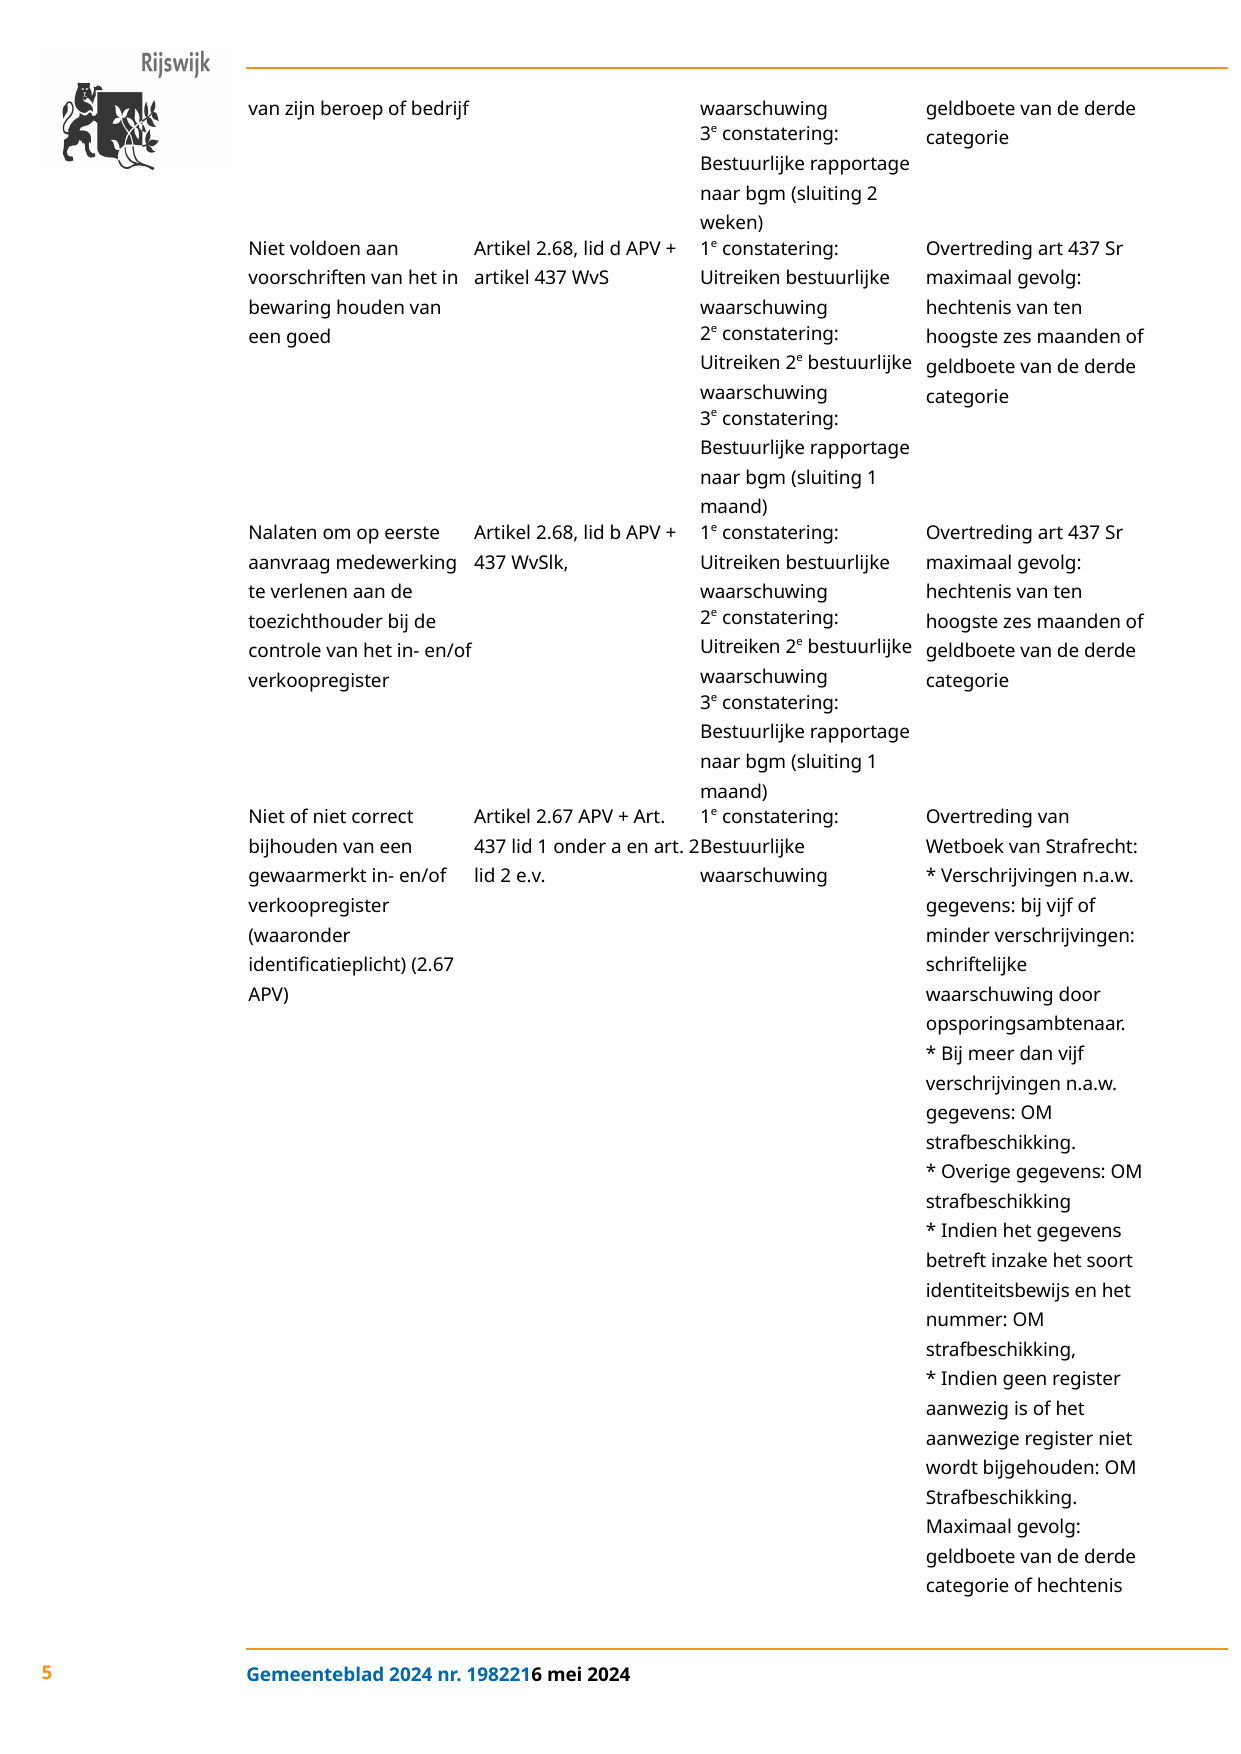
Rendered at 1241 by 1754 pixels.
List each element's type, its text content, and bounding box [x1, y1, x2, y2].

table_cell 1e constatering: Uitreiken bestuurlijke waarschuwing [700, 235, 926, 320]
table_cell Nalaten om op eerste aanvraag medewerking te verlenen aan de toezichthouder bij de controle van het in- en/of verkoopregister [248, 519, 474, 803]
table_cell Overtreding art 437 Sr maximaal gevolg: hechtenis van ten hoogste zes maanden of geldboete van de derde categorie [926, 235, 1152, 519]
table_cell 3e constatering: Bestuurlijke rapportage naar bgm (sluiting 1 maand) [700, 689, 926, 803]
table_cell [474, 95, 700, 235]
table_cell 3e constatering: Bestuurlijke rapportage naar bgm (sluiting 2 weken) [700, 121, 926, 235]
table_cell waarschuwing [700, 95, 926, 121]
table_cell 2e constatering: Uitreiken 2e bestuurlijke waarschuwing [700, 604, 926, 689]
table_cell Niet of niet correct bijhouden van een gewaarmerkt in- en/of verkoopregister (waaronder identificatieplicht) (2.67 APV) [248, 804, 474, 1598]
table_cell 1e constatering: Uitreiken bestuurlijke waarschuwing [700, 519, 926, 604]
table_cell Artikel 2.68, lid d APV + artikel 437 WvS [474, 235, 700, 519]
table_cell geldboete van de derde categorie [926, 95, 1152, 235]
table_cell 2e constatering: Uitreiken 2e bestuurlijke waarschuwing [700, 320, 926, 405]
picture [41, 47, 231, 172]
table_cell Artikel 2.67 APV + Art. 437 lid 1 onder a en art. 2 lid 2 e.v. [474, 804, 700, 1598]
table_cell Overtreding van Wetboek van Strafrecht: * Verschrijvingen n.a.w. gegevens: bij vijf of minder verschrijvingen: schriftelijke waarschuwing door opsporingsambtenaar. * Bij meer dan vijf verschrijvingen n.a.w. gegevens: OM strafbeschikking. * Overige gegevens: OM strafbeschikking * Indien het gegevens betreft inzake het soort identiteitsbewijs en het nummer: OM strafbeschikking, * Indien geen register aanwezig is of het aanwezige register niet wordt bijgehouden: OM Strafbeschikking. Maximaal gevolg: geldboete van de derde categorie of hechtenis [926, 804, 1152, 1598]
table_cell Artikel 2.68, lid b APV + 437 WvSlk, [474, 519, 700, 803]
table_cell Overtreding art 437 Sr maximaal gevolg: hechtenis van ten hoogste zes maanden of geldboete van de derde categorie [926, 519, 1152, 803]
table_cell van zijn beroep of bedrijf [248, 95, 474, 235]
table_cell 1e constatering: Bestuurlijke waarschuwing [700, 804, 926, 1598]
table_cell Niet voldoen aan voorschriften van het in bewaring houden van een goed [248, 235, 474, 519]
table_cell 3e constatering: Bestuurlijke rapportage naar bgm (sluiting 1 maand) [700, 405, 926, 519]
